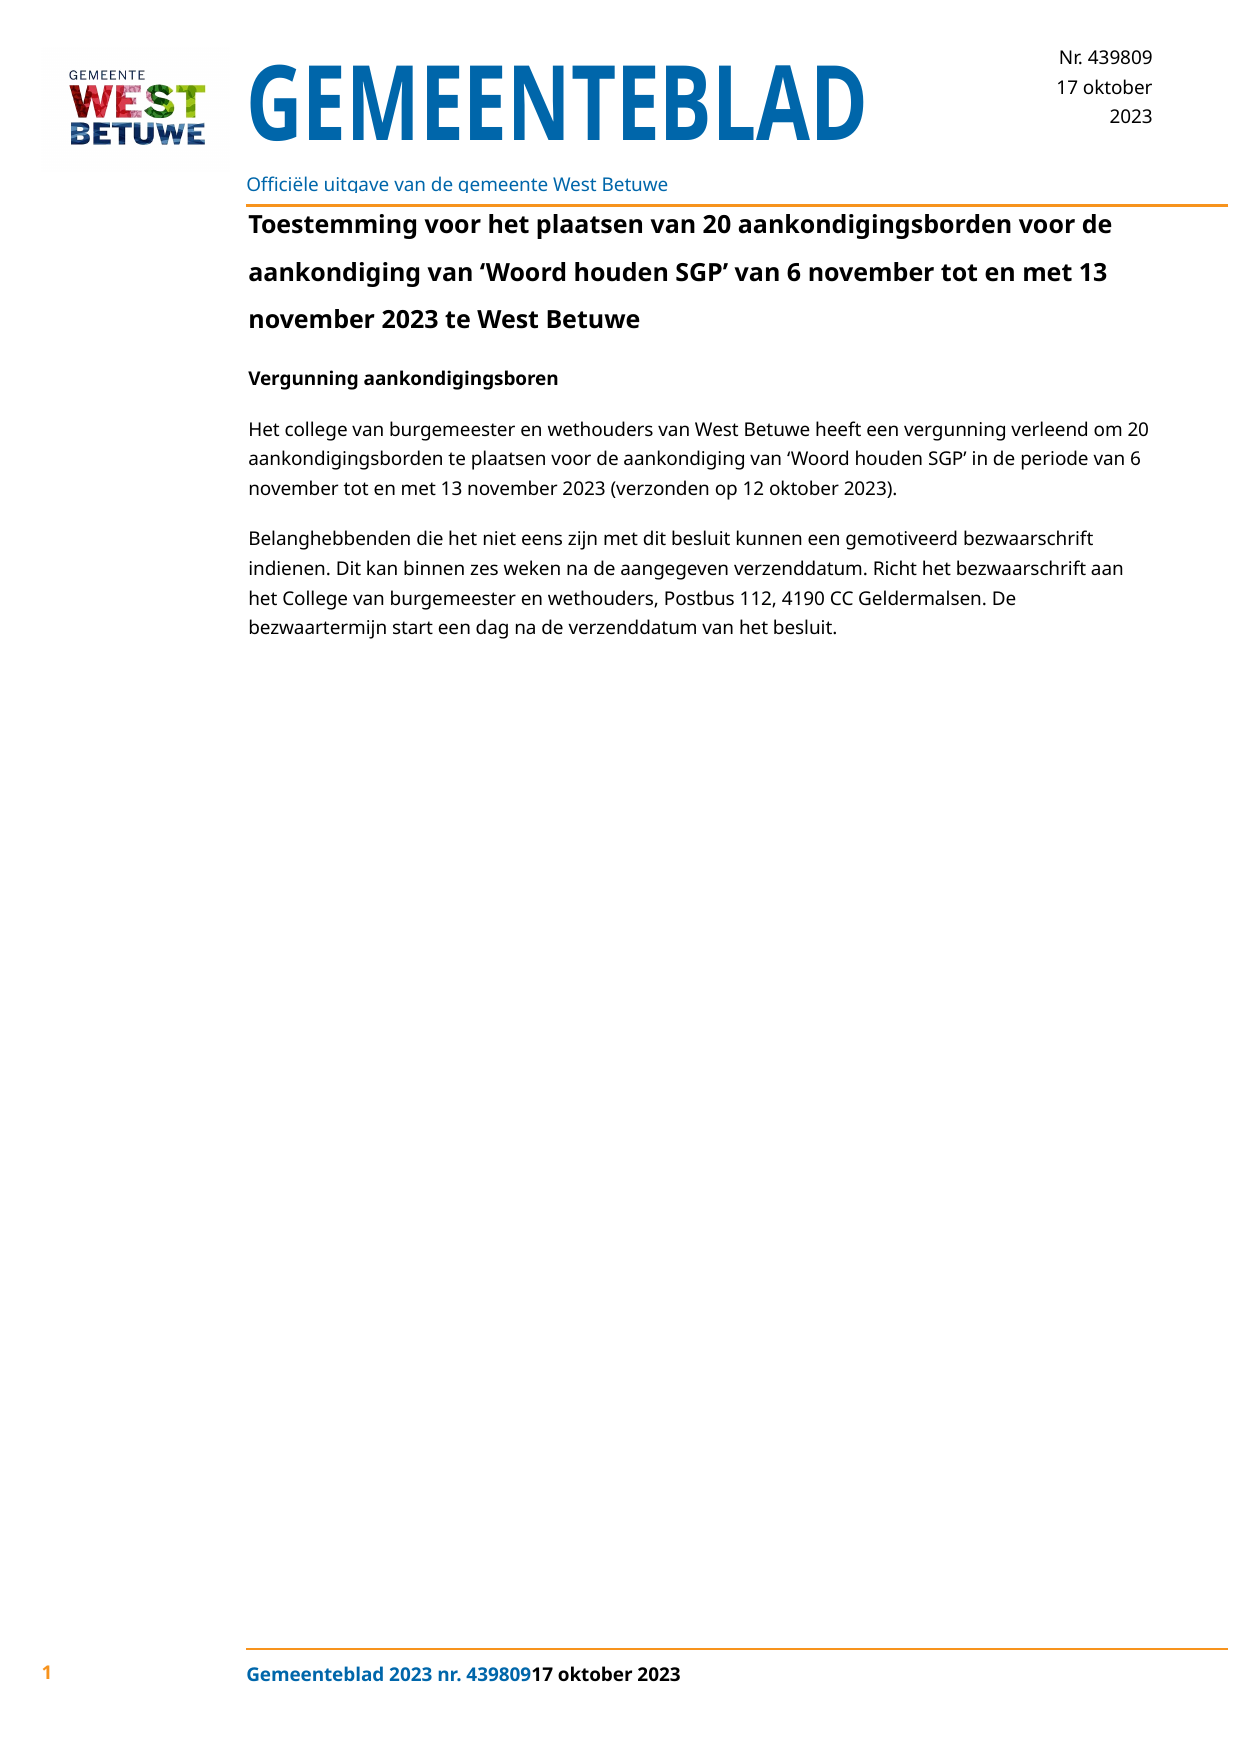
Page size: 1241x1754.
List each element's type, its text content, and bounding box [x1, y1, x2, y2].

text Belanghebbenden die het niet eens zijn met dit besluit kunnen een gemotiveerd bezwaarschrift indienen. Dit kan binnen zes weken na de aangegeven verzenddatum. Richt het bezwaarschrift aan het College van burgemeester en wethouders, Postbus 112, 4190 CC Geldermalsen. De bezwaartermijn start een dag na de verzenddatum van het besluit. [248, 526, 1152, 640]
text Het college van burgemeester en wethouders van West Betuwe heeft een vergunning verleend om 20 aankondigingsborden te plaatsen voor de aankondiging van ‘Woord houden SGP’ in de periode van 6 november tot en met 13 november 2023 (verzonden op 12 oktober 2023). [248, 416, 1152, 501]
picture [41, 47, 231, 172]
text Toestemming voor het plaatsen van 20 aankondigingsborden voor de aankondiging van ‘Woord houden SGP’ van 6 november tot en met 13 november 2023 te West Betuwe [248, 207, 1152, 336]
text Vergunning aankondigingsboren [248, 366, 1152, 391]
